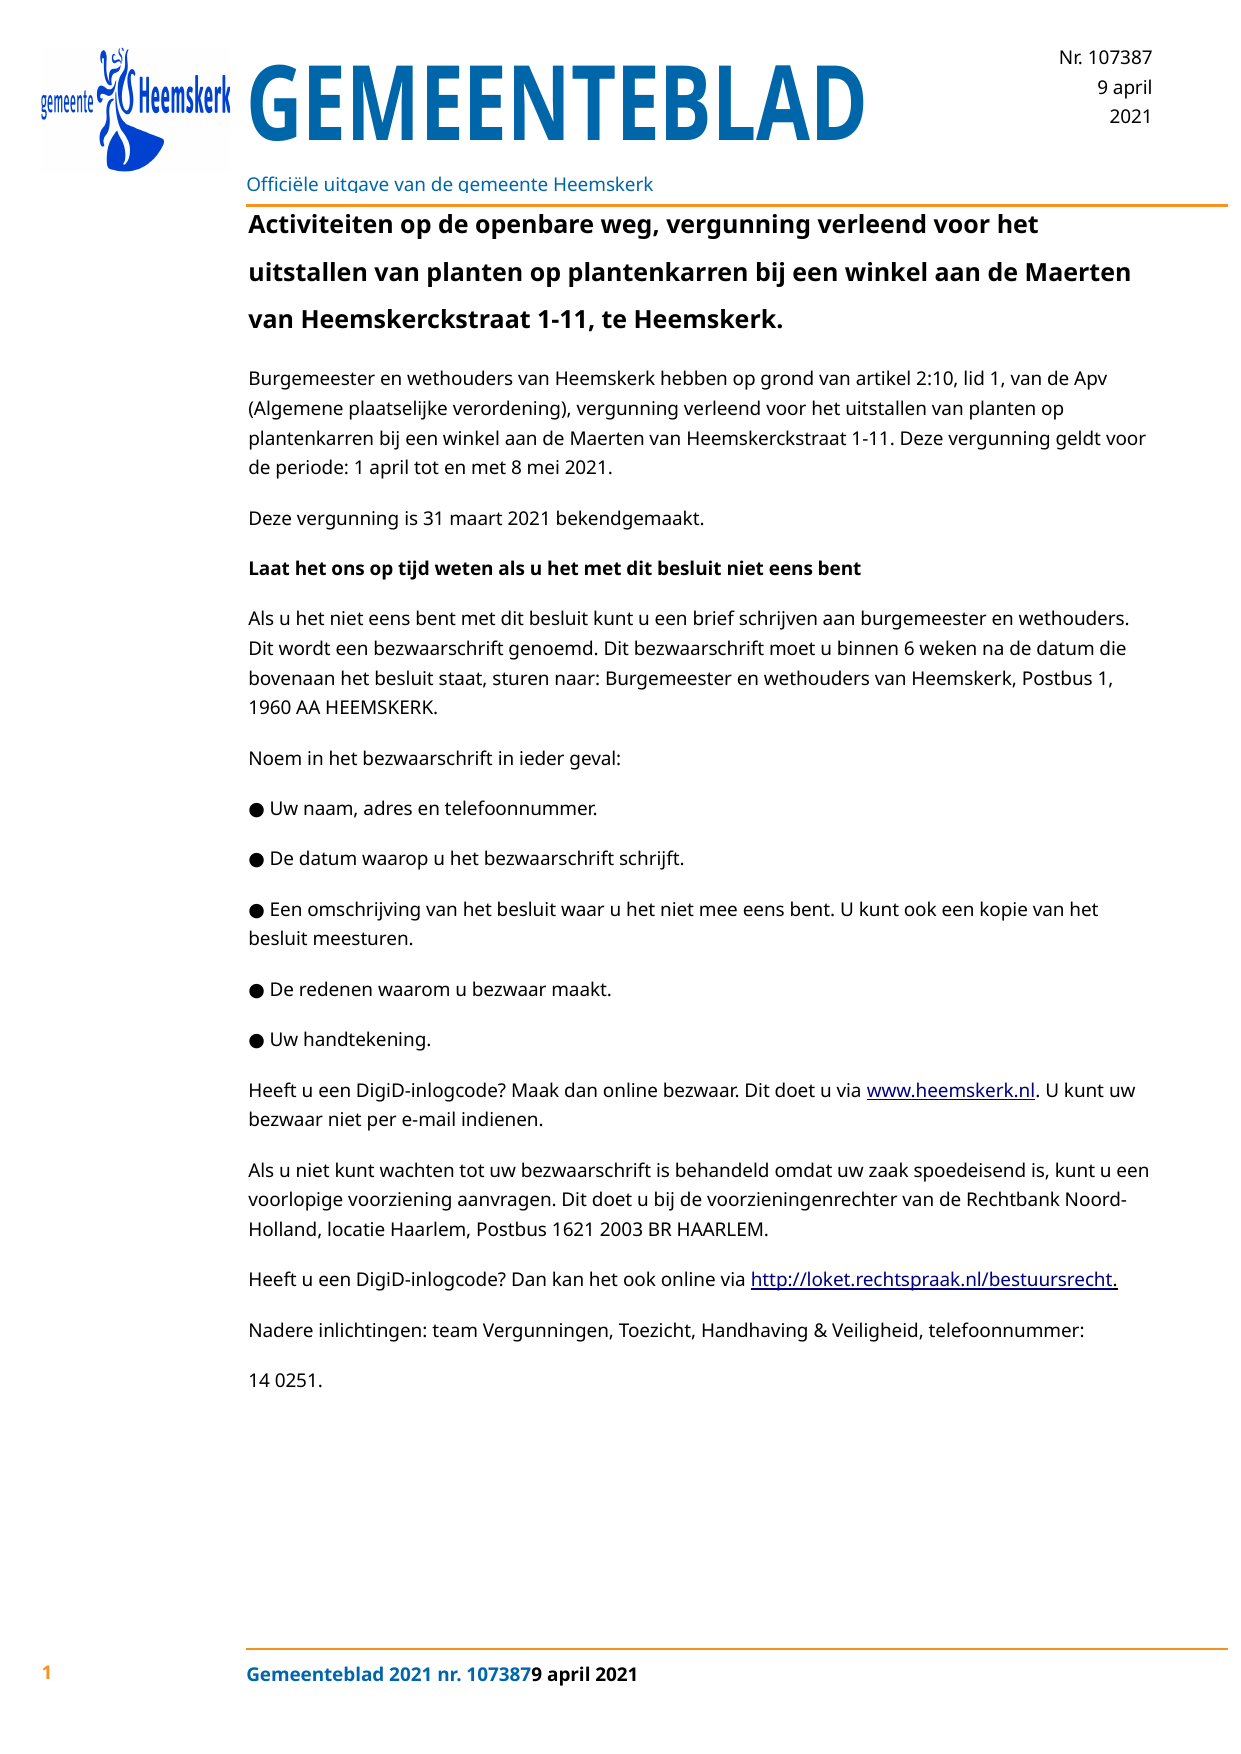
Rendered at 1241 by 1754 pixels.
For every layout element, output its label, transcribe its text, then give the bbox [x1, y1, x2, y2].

text Als u niet kunt wachten tot uw bezwaarschrift is behandeld omdat uw zaak spoedeisend is, kunt u een voorlopige voorziening aanvragen. Dit doet u bij de voorzieningenrechter van de Rechtbank Noord-Holland, locatie Haarlem, Postbus 1621 2003 BR HAARLEM. [248, 1157, 1152, 1242]
text Als u het niet eens bent met dit besluit kunt u een brief schrijven aan burgemeester en wethouders. Dit wordt een bezwaarschrift genoemd. Dit bezwaarschrift moet u binnen 6 weken na de datum die bovenaan het besluit staat, sturen naar: Burgemeester en wethouders van Heemskerk, Postbus 1, 1960 AA HEEMSKERK. [248, 606, 1152, 720]
text Nadere inlichtingen: team Vergunningen, Toezicht, Handhaving & Veiligheid, telefoonnummer: [248, 1317, 1152, 1342]
text ● Een omschrijving van het besluit waar u het niet mee eens bent. U kunt ook een kopie van het besluit meesturen. [248, 896, 1152, 951]
text ● Uw naam, adres en telefoonnummer. [248, 795, 1152, 821]
text Deze vergunning is 31 maart 2021 bekendgemaakt. [248, 505, 1152, 530]
text ● De datum waarop u het bezwaarschrift schrijft. [248, 846, 1152, 871]
text Noem in het bezwaarschrift in ieder geval: [248, 745, 1152, 770]
text Heeft u een DigiD-inlogcode? Maak dan online bezwaar. Dit doet u via www.heemskerk.nl. U kunt uw bezwaar niet per e-mail indienen. [248, 1077, 1152, 1132]
text Laat het ons op tijd weten als u het met dit besluit niet eens bent [248, 555, 1152, 581]
text ● Uw handtekening. [248, 1026, 1152, 1052]
text Burgemeester en wethouders van Heemskerk hebben op grond van artikel 2:10, lid 1, van de Apv (Algemene plaatselijke verordening), vergunning verleend voor het uitstallen van planten op plantenkarren bij een winkel aan de Maerten van Heemskerckstraat 1-11. Deze vergunning geldt voor de periode: 1 april tot en met 8 mei 2021. [248, 366, 1152, 480]
text Activiteiten op de openbare weg, vergunning verleend voor het uitstallen van planten op plantenkarren bij een winkel aan de Maerten van Heemskerckstraat 1-11, te Heemskerk. [248, 207, 1152, 336]
picture [41, 47, 231, 172]
text 14 0251. [248, 1367, 1152, 1393]
text ● De redenen waarom u bezwaar maakt. [248, 976, 1152, 1002]
text Heeft u een DigiD-inlogcode? Dan kan het ook online via http://loket.rechtspraak.nl/bestuursrecht. [248, 1266, 1152, 1292]
